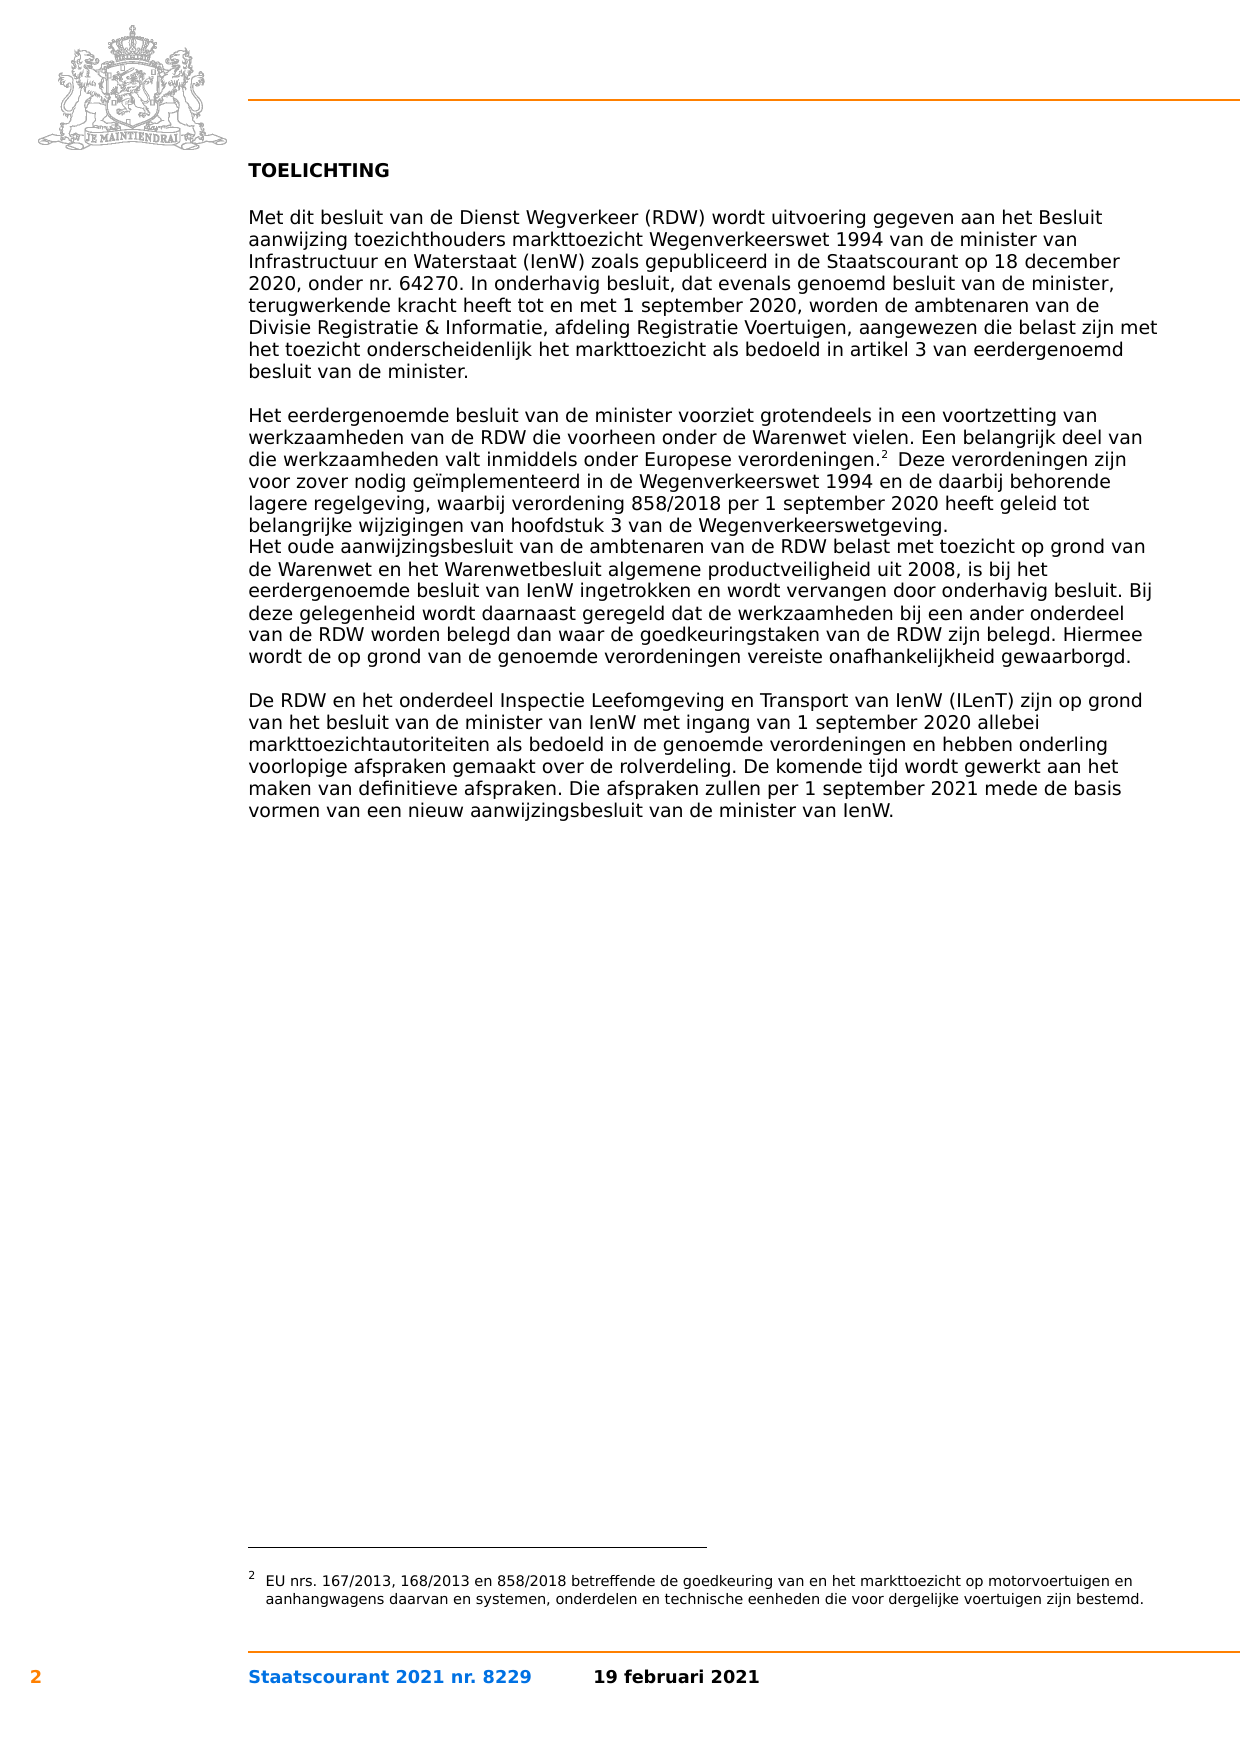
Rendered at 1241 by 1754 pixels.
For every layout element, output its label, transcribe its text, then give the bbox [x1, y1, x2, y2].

text De RDW en het onderdeel Inspectie Leefomgeving en Transport van IenW (ILenT) zijn op grond van het besluit van de minister van IenW met ingang van 1 september 2020 allebei markttoezichtautoriteiten als bedoeld in de genoemde verordeningen en hebben onderling voorlopige afspraken gemaakt over de rolverdeling. De komende tijd wordt gewerkt aan het maken van definitieve afspraken. Die afspraken zullen per 1 september 2021 mede de basis vormen van een nieuw aanwijzingsbesluit van de minister van IenW. [248, 690, 1163, 822]
text Het eerdergenoemde besluit van de minister voorziet grotendeels in een voortzetting van werkzaamheden van de RDW die voorheen onder de Warenwet vielen. Een belangrijk deel van die werkzaamheden valt inmiddels onder Europese verordeningen. Deze verordeningen zijn voor zover nodig geïmplementeerd in de Wegenverkeerswet 1994 en de daarbij behorende lagere regelgeving, waarbij verordening 858/2018 per 1 september 2020 heeft geleid tot belangrijke wijzigingen van hoofdstuk 3 van de Wegenverkeerswetgeving. [248, 404, 1163, 536]
subtitle TOELICHTING [248, 160, 1163, 182]
text EU nrs. 167/2013, 168/2013 en 858/2018 betreffende de goedkeuring van en het markttoezicht op motorvoertuigen en aanhangwagens daarvan en systemen, onderdelen en technische eenheden die voor dergelijke voertuigen zijn bestemd. [248, 1569, 1163, 1608]
text Met dit besluit van de Dienst Wegverkeer (RDW) wordt uitvoering gegeven aan het Besluit aanwijzing toezichthouders markttoezicht Wegenverkeerswet 1994 van de minister van Infrastructuur en Waterstaat (IenW) zoals gepubliceerd in de Staatscourant op 18 december 2020, onder nr. 64270. In onderhavig besluit, dat evenals genoemd besluit van de minister, terugwerkende kracht heeft tot en met 1 september 2020, worden de ambtenaren van de Divisie Registratie & Informatie, afdeling Registratie Voertuigen, aangewezen die belast zijn met het toezicht onderscheidenlijk het markttoezicht als bedoeld in artikel 3 van eerdergenoemd besluit van de minister. [248, 207, 1163, 383]
text Het oude aanwijzingsbesluit van de ambtenaren van de RDW belast met toezicht op grond van de Warenwet en het Warenwetbesluit algemene productveiligheid uit 2008, is bij het eerdergenoemde besluit van IenW ingetrokken en wordt vervangen door onderhavig besluit. Bij deze gelegenheid wordt daarnaast geregeld dat de werkzaamheden bij een ander onderdeel van de RDW worden belegd dan waar de goedkeuringstaken van de RDW zijn belegd. Hiermee wordt de op grond van de genoemde verordeningen vereiste onafhankelijkheid gewaarborgd. [248, 536, 1163, 668]
picture [38, 25, 227, 150]
